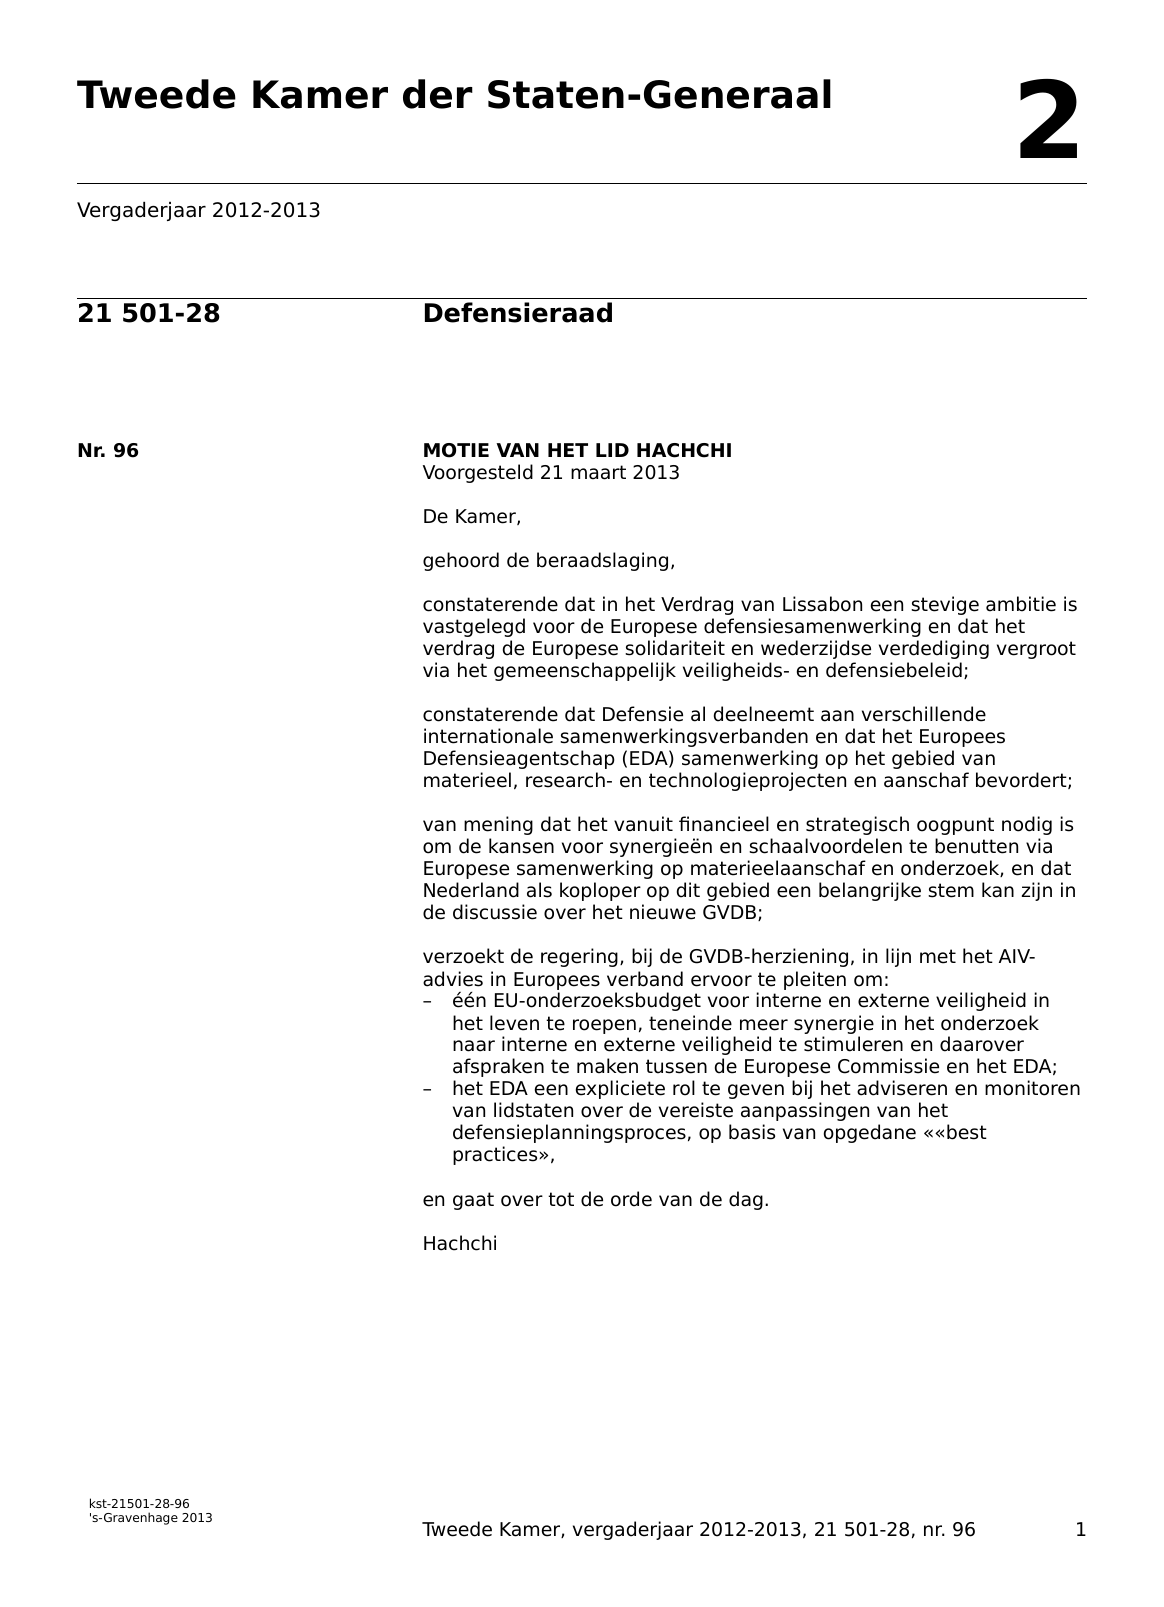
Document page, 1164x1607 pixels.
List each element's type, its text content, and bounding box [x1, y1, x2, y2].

text Hachchi [422, 1233, 1087, 1254]
text constaterende dat Defensie al deelneemt aan verschillende internationale samenwerkingsverbanden en dat het Europees Defensieagentschap (EDA) samenwerking op het gebied van materieel, research- en technologieprojecten en aanschaf bevordert; [422, 704, 1087, 792]
table_header 2 [886, 59, 1087, 183]
subtitle Nr. 96 MOTIE VAN HET LID HACHCHI [77, 440, 1087, 462]
text 's-Gravenhage 2013 [88, 1511, 323, 1525]
text De Kamer, [422, 506, 1087, 528]
text constaterende dat in het Verdrag van Lissabon een stevige ambitie is vastgelegd voor de Europese defensiesamenwerking en dat het verdrag de Europese solidariteit en wederzijdse verdediging vergroot via het gemeenschappelijk veiligheids- en defensiebeleid; [422, 594, 1087, 682]
text – het EDA een expliciete rol te geven bij het adviseren en monitoren van lidstaten over de vereiste aanpassingen van het defensieplanningsproces, op basis van opgedane ««best practices», [422, 1078, 1087, 1166]
text verzoekt de regering, bij de GVDB-herziening, in lijn met het AIV-advies in Europees verband ervoor te pleiten om: [422, 946, 1087, 990]
table_cell Vergaderjaar 2012-2013 [77, 184, 1087, 298]
text van mening dat het vanuit financieel en strategisch oogpunt nodig is om de kansen voor synergieën en schaalvoordelen te benutten via Europese samenwerking op materieelaanschaf en onderzoek, en dat Nederland als koploper op dit gebied een belangrijke stem kan zijn in de discussie over het nieuwe GVDB; [422, 814, 1087, 924]
table_header Tweede Kamer der Staten-Generaal [77, 59, 886, 183]
text en gaat over tot de orde van de dag. [422, 1188, 1087, 1210]
text gehoord de beraadslaging, [422, 550, 1087, 572]
text Voorgesteld 21 maart 2013 [422, 462, 1087, 484]
text kst-21501-28-96 [88, 1497, 323, 1511]
subtitle 21 501-28 Defensieraad [77, 299, 1087, 329]
text – één EU-onderzoeksbudget voor interne en externe veiligheid in het leven te roepen, teneinde meer synergie in het onderzoek naar interne en externe veiligheid te stimuleren en daarover afspraken te maken tussen de Europese Commissie en het EDA; [422, 990, 1087, 1078]
